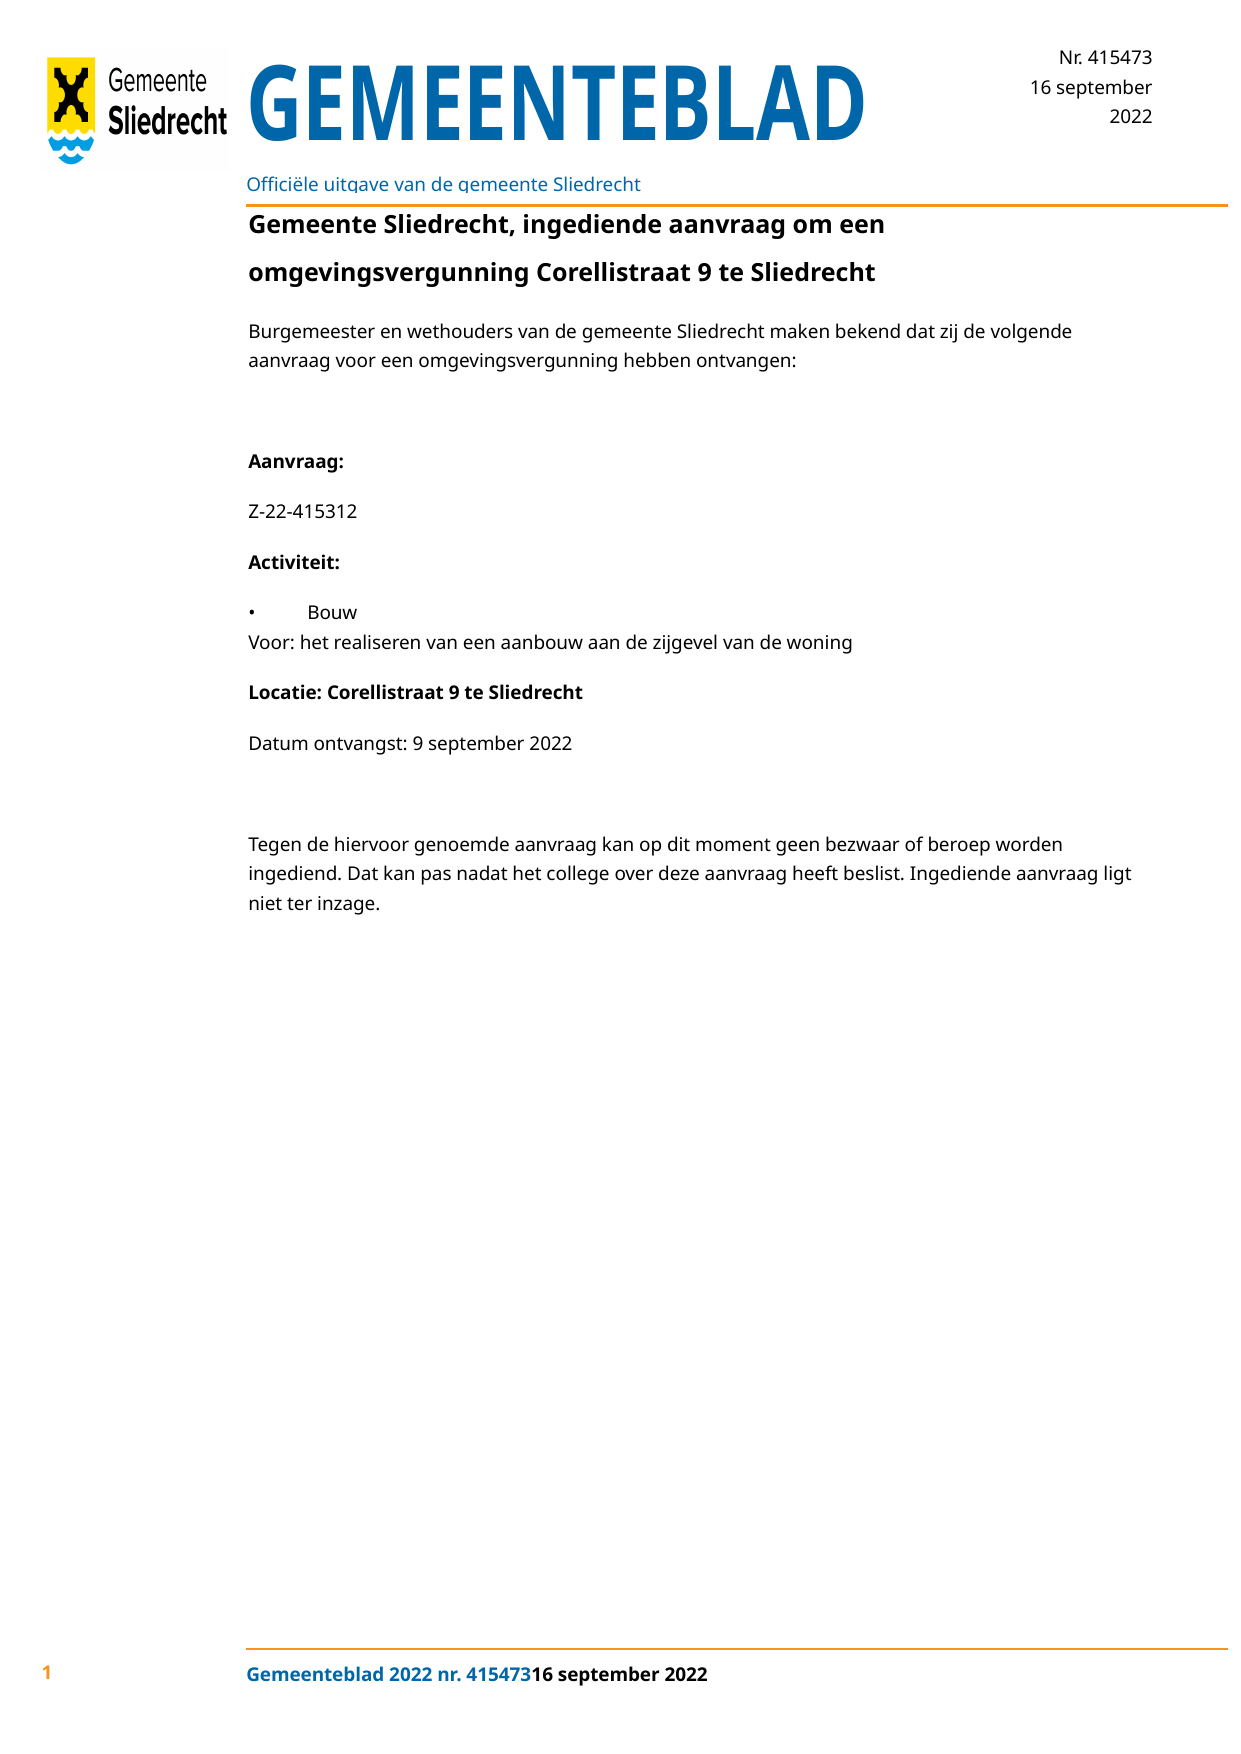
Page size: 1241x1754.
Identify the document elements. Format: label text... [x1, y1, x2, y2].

text Voor: het realiseren van een aanbouw aan de zijgevel van de woning [248, 629, 1152, 655]
text Tegen de hiervoor genoemde aanvraag kan op dit moment geen bezwaar of beroep worden ingediend. Dat kan pas nadat het college over deze aanvraag heeft beslist. Ingediende aanvraag ligt niet ter inzage. [248, 831, 1152, 916]
text Burgemeester en wethouders van de gemeente Sliedrecht maken bekend dat zij de volgende aanvraag voor een omgevingsvergunning hebben ontvangen: [248, 318, 1152, 373]
list Bouw [248, 599, 1152, 625]
text Aanvraag: [248, 448, 1152, 474]
text Locatie: Corellistraat 9 te Sliedrecht [248, 679, 1152, 705]
picture [41, 47, 231, 172]
text Z-22-415312 [248, 499, 1152, 524]
text Gemeente Sliedrecht, ingediende aanvraag om een omgevingsvergunning Corellistraat 9 te Sliedrecht [248, 207, 1152, 288]
text Activiteit: [248, 549, 1152, 575]
text Datum ontvangst: 9 september 2022 [248, 730, 1152, 756]
